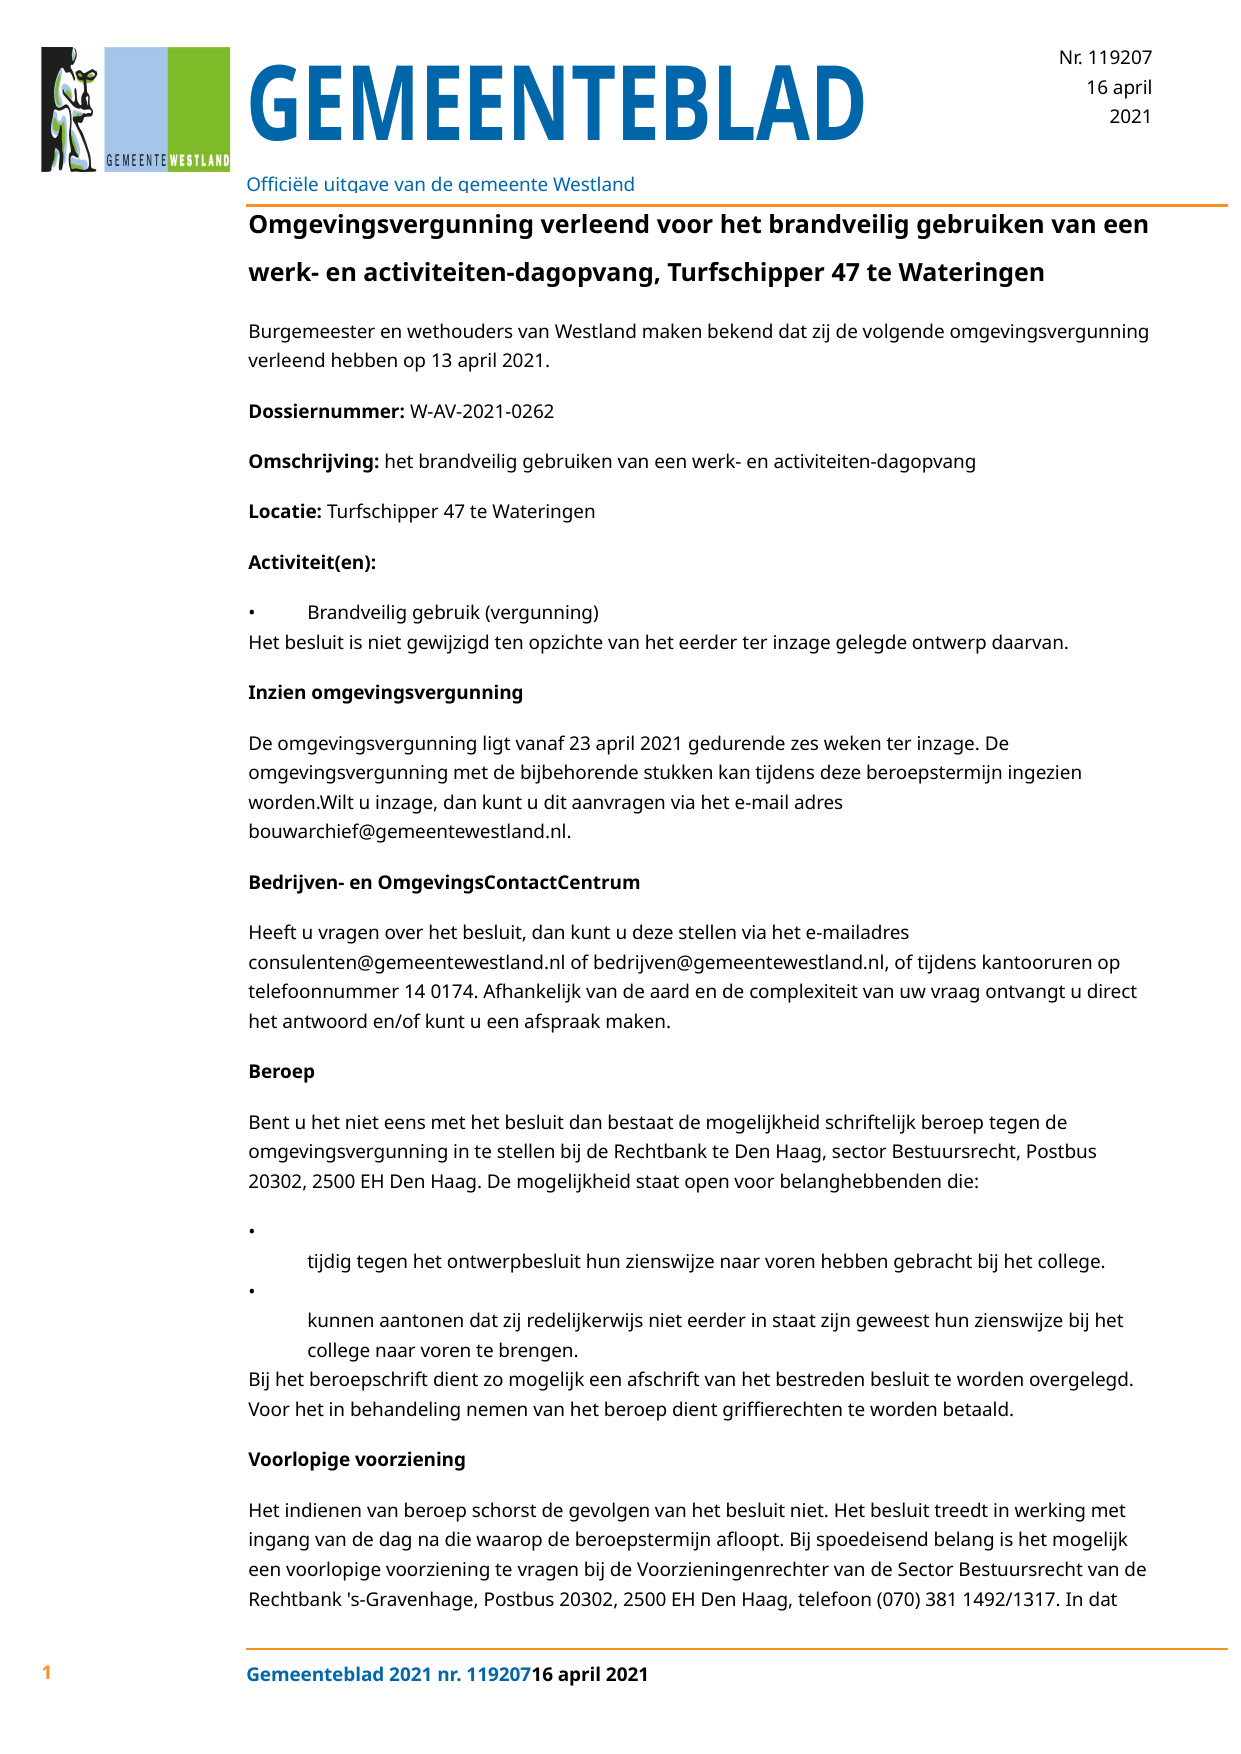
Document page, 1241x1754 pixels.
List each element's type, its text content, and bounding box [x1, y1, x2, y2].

picture [41, 47, 231, 172]
text De omgevingsvergunning ligt vanaf 23 april 2021 gedurende zes weken ter inzage. De omgevingsvergunning met de bijbehorende stukken kan tijdens deze beroepstermijn ingezien worden.Wilt u inzage, dan kunt u dit aanvragen via het e-mail adres bouwarchief@gemeentewestland.nl. [248, 730, 1152, 844]
text Dossiernummer: W-AV-2021-0262 [248, 398, 1152, 424]
text Omgevingsvergunning verleend voor het brandveilig gebruiken van een werk- en activiteiten-dagopvang, Turfschipper 47 te Wateringen [248, 207, 1152, 288]
text Beroep [248, 1059, 1152, 1084]
list Brandveilig gebruik (vergunning) [248, 599, 1152, 625]
text Heeft u vragen over het besluit, dan kunt u deze stellen via het e-mailadres consulenten@gemeentewestland.nl of bedrijven@gemeentewestland.nl, of tijdens kantooruren op telefoonnummer 14 0174. Afhankelijk van de aard en de complexiteit van uw vraag ontvangt u direct het antwoord en/of kunt u een afspraak maken. [248, 919, 1152, 1034]
text Bij het beroepschrift dient zo mogelijk een afschrift van het bestreden besluit te worden overgelegd. Voor het in behandeling nemen van het beroep dient griffierechten te worden betaald. [248, 1367, 1152, 1422]
text Omschrijving: het brandveilig gebruiken van een werk- en activiteiten-dagopvang [248, 448, 1152, 474]
text Voorlopige voorziening [248, 1447, 1152, 1472]
text Het besluit is niet gewijzigd ten opzichte van het eerder ter inzage gelegde ontwerp daarvan. [248, 629, 1152, 655]
list kunnen aantonen dat zij redelijkerwijs niet eerder in staat zijn geweest hun zienswijze bij het college naar voren te brengen. [248, 1307, 1152, 1363]
text Het indienen van beroep schorst de gevolgen van het besluit niet. Het besluit treedt in werking met ingang van de dag na die waarop de beroepstermijn afloopt. Bij spoedeisend belang is het mogelijk een voorlopige voorziening te vragen bij de Voorzieningenrechter van de Sector Bestuursrecht van de Rechtbank 's-Gravenhage, Postbus 20302, 2500 EH Den Haag, telefoon (070) 381 1492/1317. In dat [248, 1497, 1152, 1612]
text Bedrijven- en OmgevingsContactCentrum [248, 869, 1152, 895]
list tijdig tegen het ontwerpbesluit hun zienswijze naar voren hebben gebracht bij het college. [248, 1248, 1152, 1274]
text Locatie: Turfschipper 47 te Wateringen [248, 499, 1152, 524]
text Burgemeester en wethouders van Westland maken bekend dat zij de volgende omgevingsvergunning verleend hebben op 13 april 2021. [248, 318, 1152, 373]
text Inzien omgevingsvergunning [248, 679, 1152, 705]
text Activiteit(en): [248, 549, 1152, 575]
text Bent u het niet eens met het besluit dan bestaat de mogelijkheid schriftelijk beroep tegen de omgevingsvergunning in te stellen bij de Rechtbank te Den Haag, sector Bestuursrecht, Postbus 20302, 2500 EH Den Haag. De mogelijkheid staat open voor belanghebbenden die: [248, 1109, 1152, 1194]
